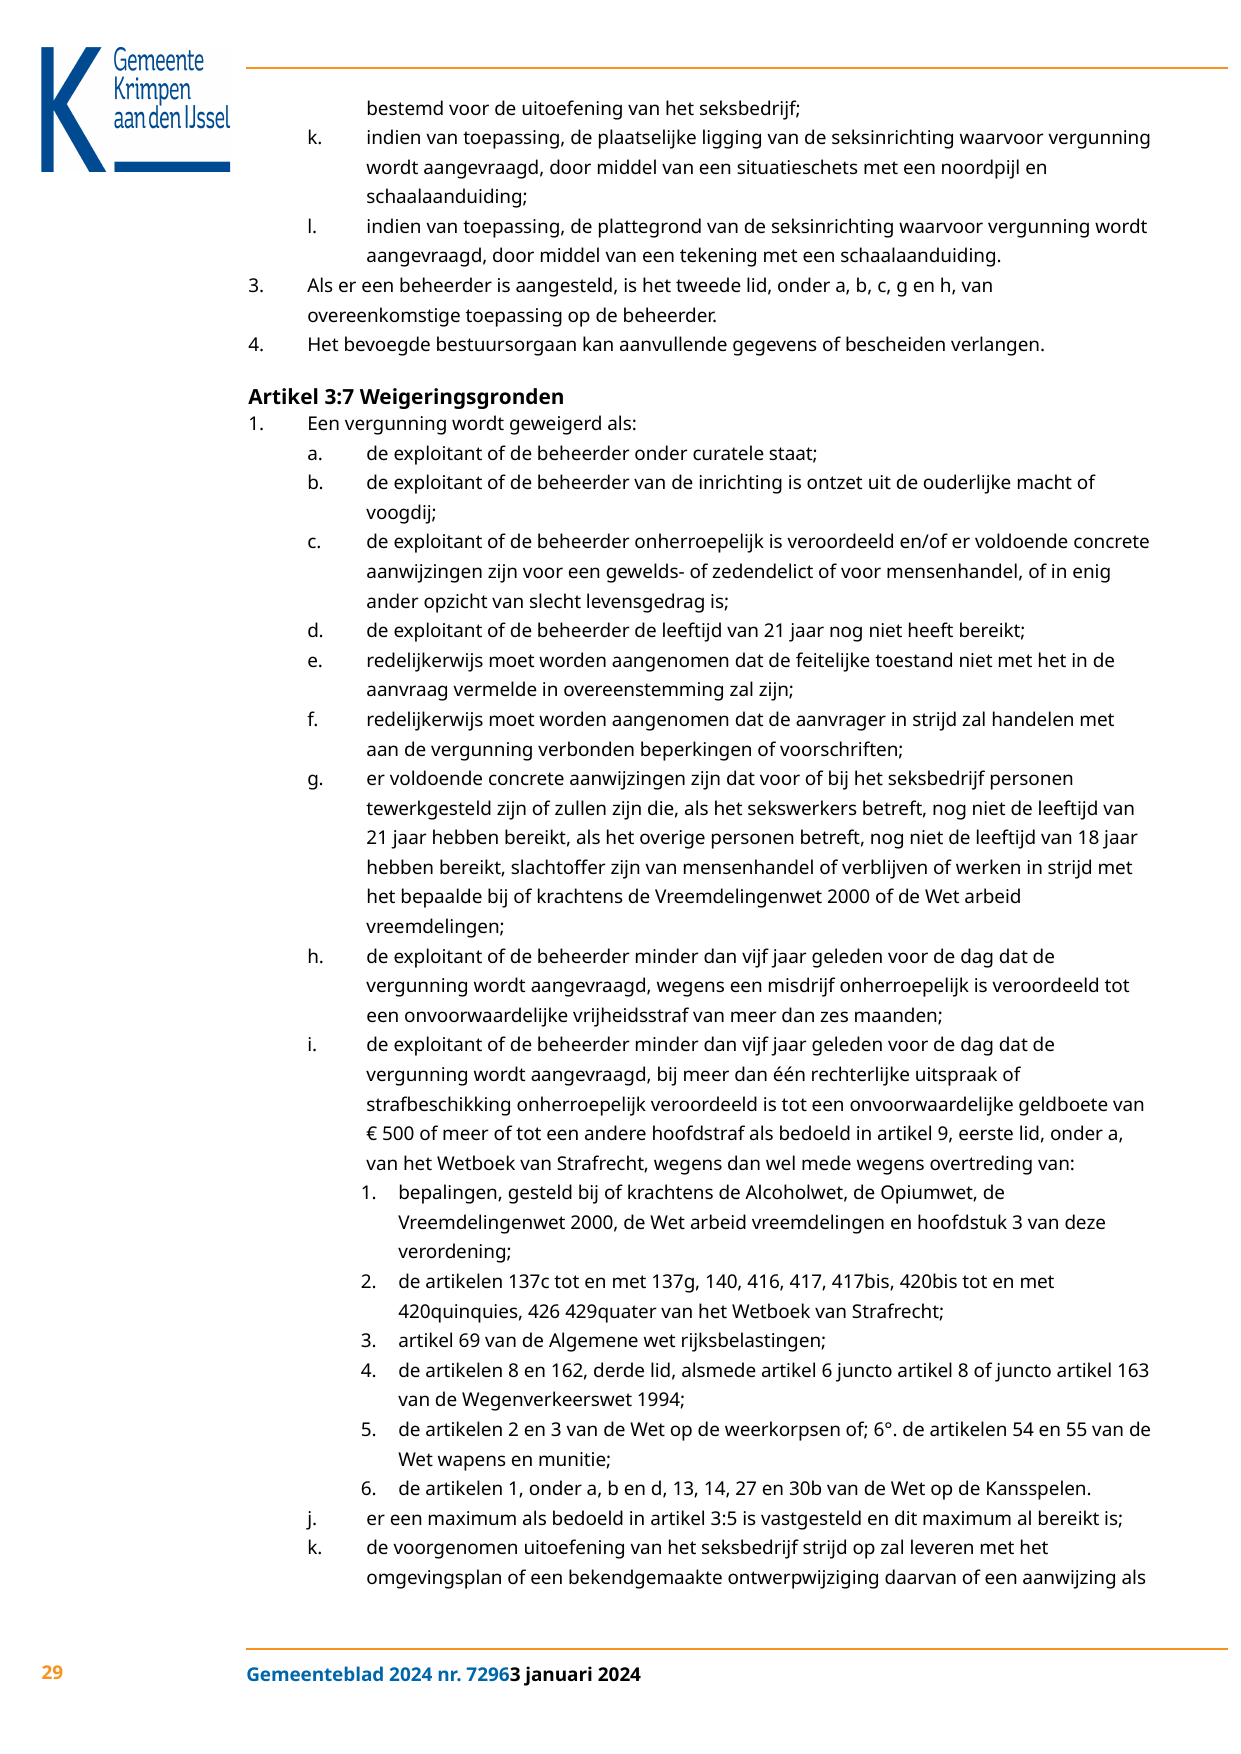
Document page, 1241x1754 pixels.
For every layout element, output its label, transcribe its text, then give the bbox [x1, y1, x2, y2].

list bestemd voor de uitoefening van het seksbedrijf; [307, 95, 1152, 121]
list bepalingen, gesteld bij of krachtens de Alcoholwet, de Opiumwet, de Vreemdelingenwet 2000, de Wet arbeid vreemdelingen en hoofdstuk 3 van deze verordening; [361, 1179, 1152, 1264]
list de exploitant of de beheerder onherroepelijk is veroordeeld en/of er voldoende concrete aanwijzingen zijn voor een gewelds- of zedendelict of voor mensenhandel, of in enig ander opzicht van slecht levensgedrag is; [307, 529, 1152, 613]
list Een vergunning wordt geweigerd als: [248, 410, 1152, 436]
text Artikel 3:7 Weigeringsgronden [248, 382, 1152, 410]
list indien van toepassing, de plattegrond van de seksinrichting waarvoor vergunning wordt aangevraagd, door middel van een tekening met een schaalaanduiding. [307, 213, 1152, 268]
list redelijkerwijs moet worden aangenomen dat de aanvrager in strijd zal handelen met aan de vergunning verbonden beperkingen of voorschriften; [307, 706, 1152, 761]
list de artikelen 137c tot en met 137g, 140, 416, 417, 417bis, 420bis tot en met 420quinquies, 426 429quater van het Wetboek van Strafrecht; [361, 1268, 1152, 1323]
picture [41, 47, 231, 172]
list de artikelen 2 en 3 van de Wet op de weerkorpsen of; 6°. de artikelen 54 en 55 van de Wet wapens en munitie; [361, 1416, 1152, 1471]
list de exploitant of de beheerder de leeftijd van 21 jaar nog niet heeft bereikt; [307, 617, 1152, 643]
list de exploitant of de beheerder minder dan vijf jaar geleden voor de dag dat de vergunning wordt aangevraagd, bij meer dan één rechterlijke uitspraak of strafbeschikking onherroepelijk veroordeeld is tot een onvoorwaardelijke geldboete van € 500 of meer of tot een andere hoofdstraf als bedoeld in artikel 9, eerste lid, onder a, van het Wetboek van Strafrecht, wegens dan wel mede wegens overtreding van: [307, 1032, 1152, 1176]
list Als er een beheerder is aangesteld, is het tweede lid, onder a, b, c, g en h, van overeenkomstige toepassing op de beheerder. [248, 272, 1152, 328]
list artikel 69 van de Algemene wet rijksbelastingen; [361, 1327, 1152, 1353]
list redelijkerwijs moet worden aangenomen dat de feitelijke toestand niet met het in de aanvraag vermelde in overeenstemming zal zijn; [307, 647, 1152, 702]
list de artikelen 1, onder a, b en d, 13, 14, 27 en 30b van de Wet op de Kansspelen. [361, 1475, 1152, 1501]
list Het bevoegde bestuursorgaan kan aanvullende gegevens of bescheiden verlangen. [248, 331, 1152, 357]
list er een maximum als bedoeld in artikel 3:5 is vastgesteld en dit maximum al bereikt is; [307, 1505, 1152, 1531]
list de exploitant of de beheerder minder dan vijf jaar geleden voor de dag dat de vergunning wordt aangevraagd, wegens een misdrijf onherroepelijk is veroordeeld tot een onvoorwaardelijke vrijheidsstraf van meer dan zes maanden; [307, 943, 1152, 1028]
list de voorgenomen uitoefening van het seksbedrijf strijd op zal leveren met het omgevingsplan of een bekendgemaakte ontwerpwijziging daarvan of een aanwijzing als [307, 1534, 1152, 1590]
list de exploitant of de beheerder van de inrichting is ontzet uit de ouderlijke macht of voogdij; [307, 469, 1152, 525]
list indien van toepassing, de plaatselijke ligging van de seksinrichting waarvoor vergunning wordt aangevraagd, door middel van een situatieschets met een noordpijl en schaalaanduiding; [307, 124, 1152, 209]
list de exploitant of de beheerder onder curatele staat; [307, 440, 1152, 466]
list de artikelen 8 en 162, derde lid, alsmede artikel 6 juncto artikel 8 of juncto artikel 163 van de Wegenverkeerswet 1994; [361, 1357, 1152, 1412]
list er voldoende concrete aanwijzingen zijn dat voor of bij het seksbedrijf personen tewerkgesteld zijn of zullen zijn die, als het sekswerkers betreft, nog niet de leeftijd van 21 jaar hebben bereikt, als het overige personen betreft, nog niet de leeftijd van 18 jaar hebben bereikt, slachtoffer zijn van mensenhandel of verblijven of werken in strijd met het bepaalde bij of krachtens de Vreemdelingenwet 2000 of de Wet arbeid vreemdelingen; [307, 765, 1152, 939]
